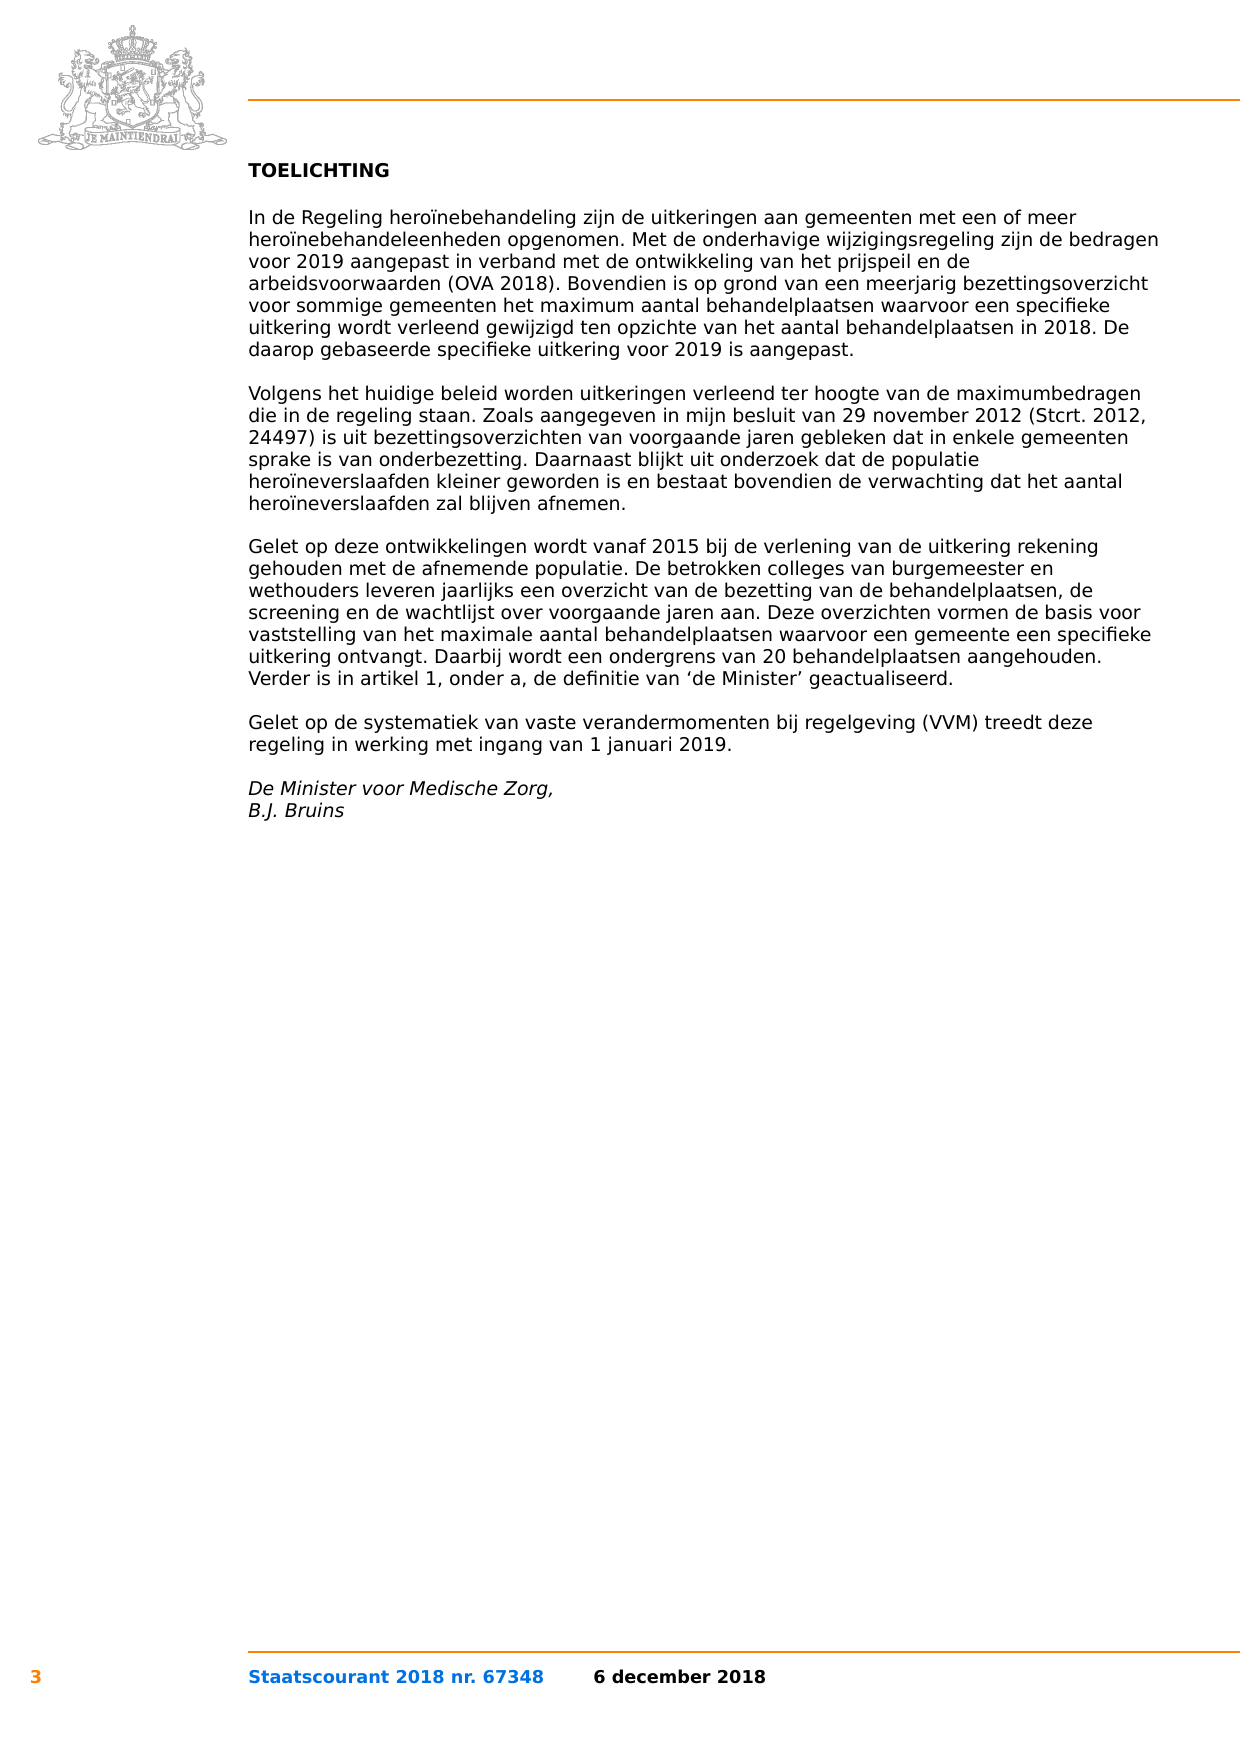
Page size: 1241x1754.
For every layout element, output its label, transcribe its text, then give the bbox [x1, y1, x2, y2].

picture [38, 25, 227, 150]
subtitle TOELICHTING [248, 160, 1163, 182]
text In de Regeling heroïnebehandeling zijn de uitkeringen aan gemeenten met een of meer heroïnebehandeleenheden opgenomen. Met de onderhavige wijzigingsregeling zijn de bedragen voor 2019 aangepast in verband met de ontwikkeling van het prijspeil en de arbeidsvoorwaarden (OVA 2018). Bovendien is op grond van een meerjarig bezettingsoverzicht voor sommige gemeenten het maximum aantal behandelplaatsen waarvoor een specifieke uitkering wordt verleend gewijzigd ten opzichte van het aantal behandelplaatsen in 2018. De daarop gebaseerde specifieke uitkering voor 2019 is aangepast. [248, 207, 1163, 361]
text De Minister voor Medische Zorg, B.J. Bruins [248, 778, 1163, 822]
text Volgens het huidige beleid worden uitkeringen verleend ter hoogte van de maximumbedragen die in de regeling staan. Zoals aangegeven in mijn besluit van 29 november 2012 (Stcrt. 2012, 24497) is uit bezettingsoverzichten van voorgaande jaren gebleken dat in enkele gemeenten sprake is van onderbezetting. Daarnaast blijkt uit onderzoek dat de populatie heroïneverslaafden kleiner geworden is en bestaat bovendien de verwachting dat het aantal heroïneverslaafden zal blijven afnemen. [248, 383, 1163, 514]
text Gelet op deze ontwikkelingen wordt vanaf 2015 bij de verlening van de uitkering rekening gehouden met de afnemende populatie. De betrokken colleges van burgemeester en wethouders leveren jaarlijks een overzicht van de bezetting van de behandelplaatsen, de screening en de wachtlijst over voorgaande jaren aan. Deze overzichten vormen de basis voor vaststelling van het maximale aantal behandelplaatsen waarvoor een gemeente een specifieke uitkering ontvangt. Daarbij wordt een ondergrens van 20 behandelplaatsen aangehouden. [248, 536, 1163, 668]
text Verder is in artikel 1, onder a, de definitie van ‘de Minister’ geactualiseerd. [248, 668, 1163, 690]
text Gelet op de systematiek van vaste verandermomenten bij regelgeving (VVM) treedt deze regeling in werking met ingang van 1 januari 2019. [248, 712, 1163, 756]
